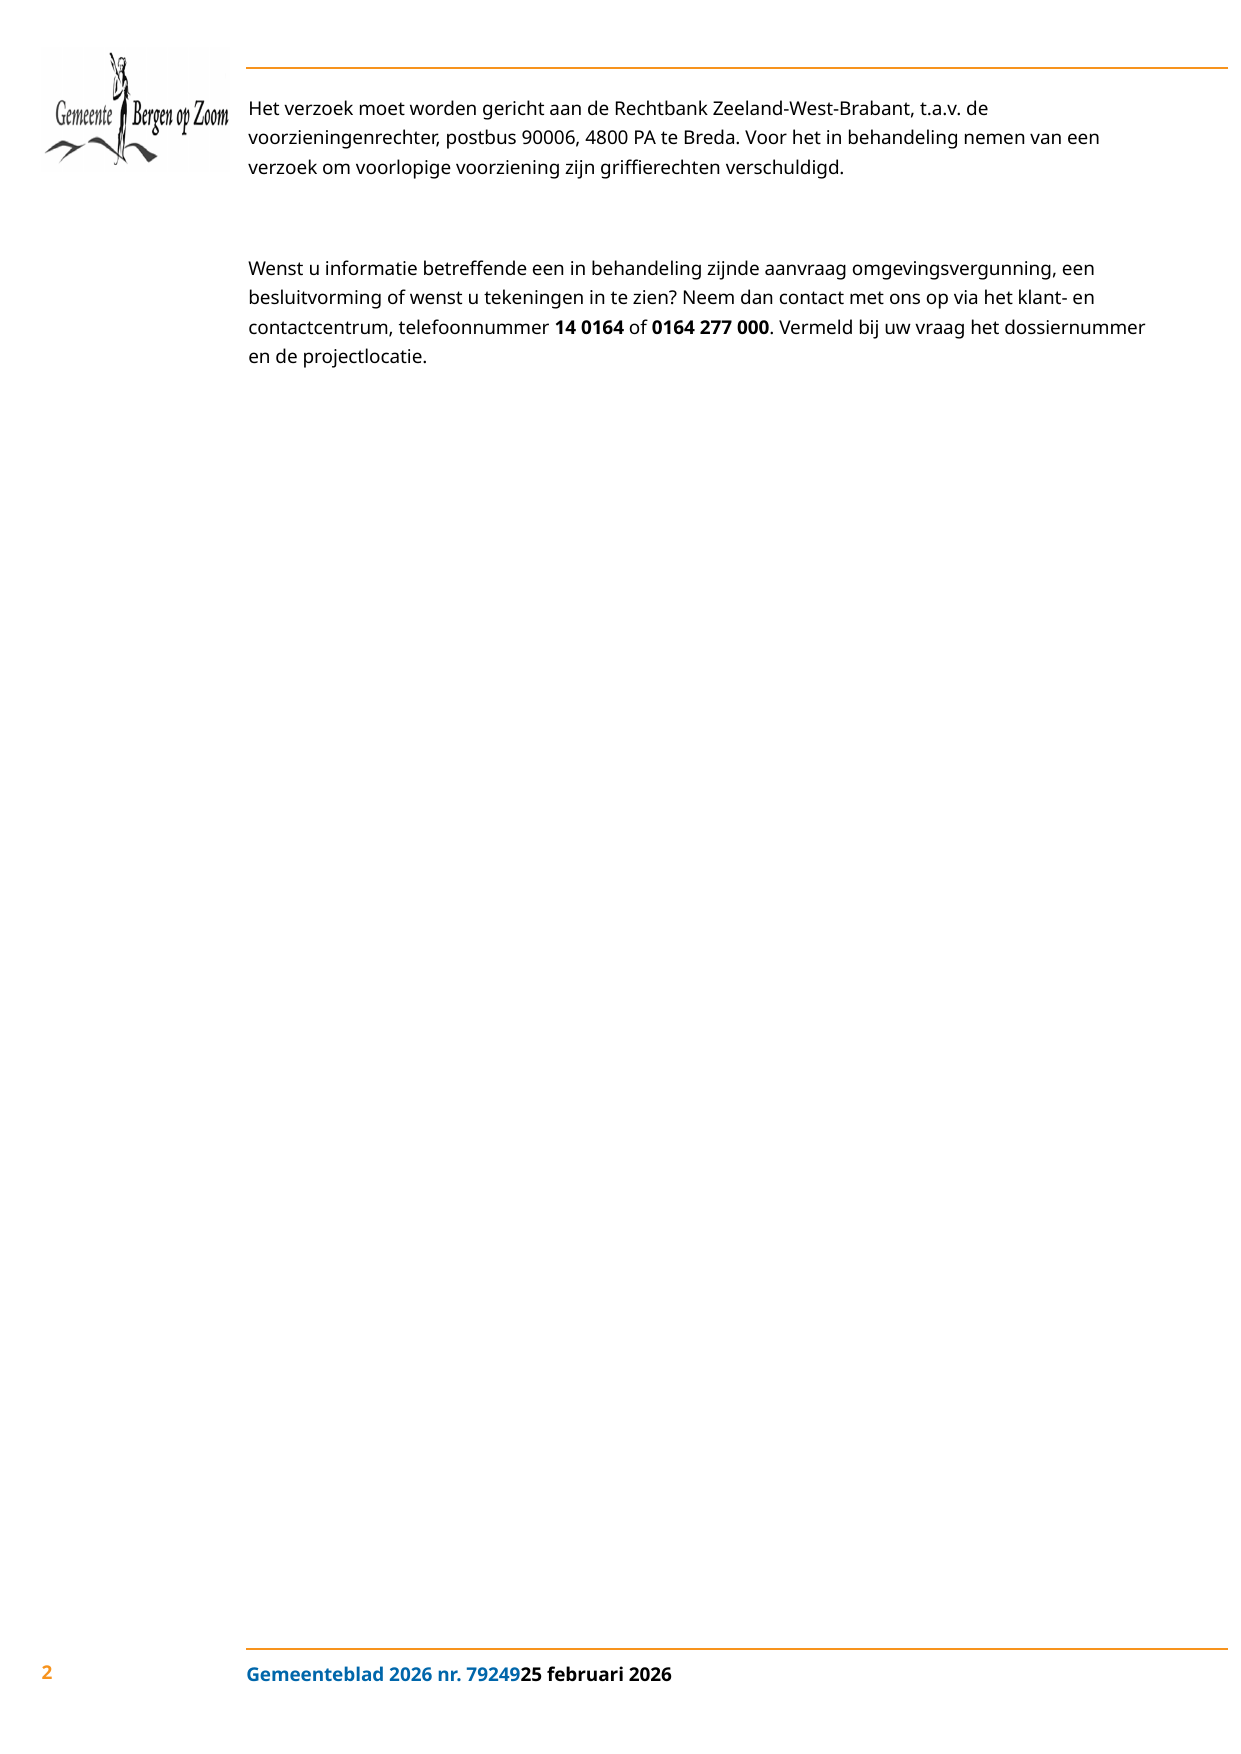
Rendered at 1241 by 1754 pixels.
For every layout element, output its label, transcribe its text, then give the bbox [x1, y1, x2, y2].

text Het verzoek moet worden gericht aan de Rechtbank Zeeland-West-Brabant, t.a.v. de voorzieningenrechter, postbus 90006, 4800 PA te Breda. Voor het in behandeling nemen van een verzoek om voorlopige voorziening zijn griffierechten verschuldigd. [248, 95, 1152, 180]
text Wenst u informatie betreffende een in behandeling zijnde aanvraag omgevingsvergunning, een besluitvorming of wenst u tekeningen in te zien? Neem dan contact met ons op via het klant- en contactcentrum, telefoonnummer 14 0164 of 0164 277 000. Vermeld bij uw vraag het dossiernummer en de projectlocatie. [248, 255, 1152, 369]
picture [41, 47, 231, 172]
